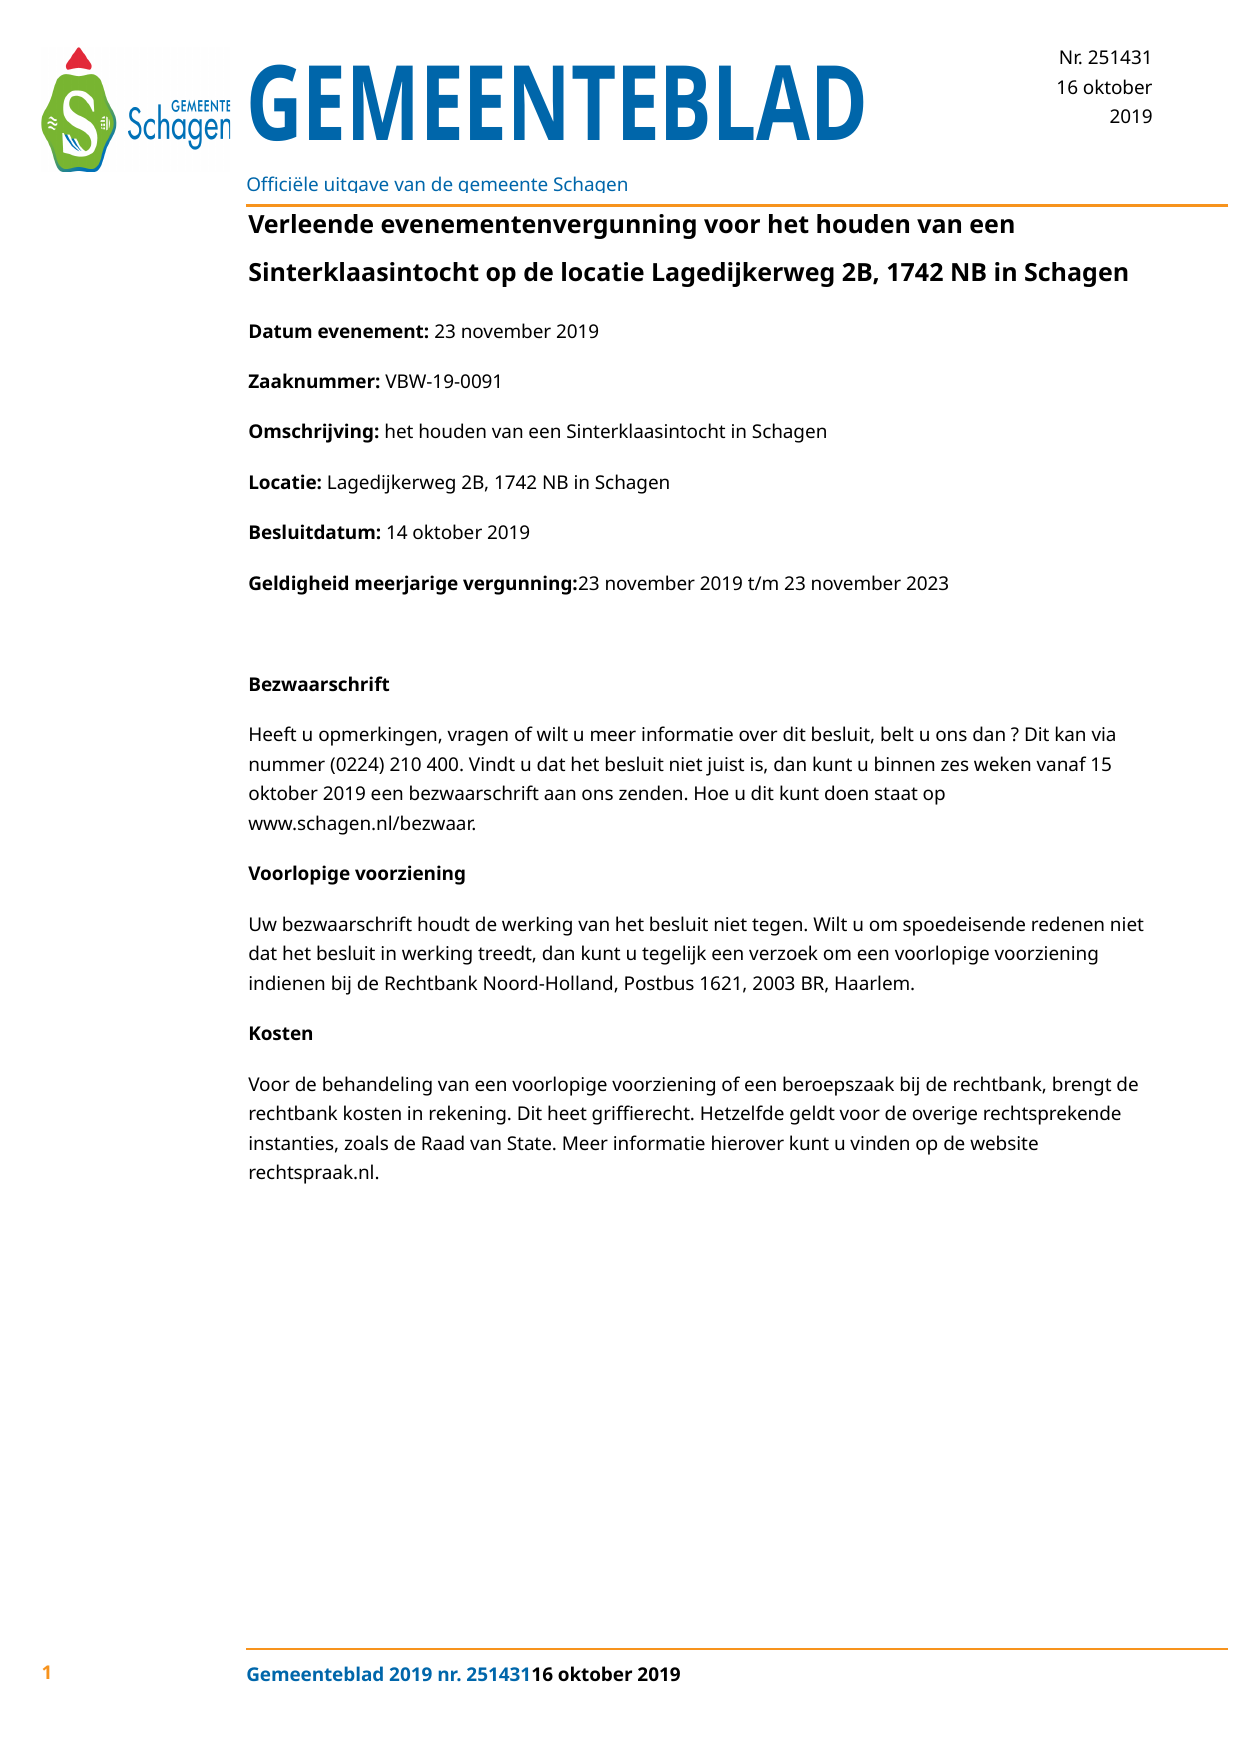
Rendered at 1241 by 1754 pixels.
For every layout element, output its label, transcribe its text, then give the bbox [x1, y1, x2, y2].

text Omschrijving: het houden van een Sinterklaasintocht in Schagen [248, 419, 1152, 444]
text Bezwaarschrift [248, 671, 1152, 697]
text Heeft u opmerkingen, vragen of wilt u meer informatie over dit besluit, belt u ons dan ? Dit kan via nummer (0224) 210 400. Vindt u dat het besluit niet juist is, dan kunt u binnen zes weken vanaf 15 oktober 2019 een bezwaarschrift aan ons zenden. Hoe u dit kunt doen staat op www.schagen.nl/bezwaar. [248, 721, 1152, 836]
text Uw bezwaarschrift houdt de werking van het besluit niet tegen. Wilt u om spoedeisende redenen niet dat het besluit in werking treedt, dan kunt u tegelijk een verzoek om een voorlopige voorziening indienen bij de Rechtbank Noord-Holland, Postbus 1621, 2003 BR, Haarlem. [248, 911, 1152, 996]
text Datum evenement: 23 november 2019 [248, 318, 1152, 344]
text Geldigheid meerjarige vergunning:23 november 2019 t/m 23 november 2023 [248, 570, 1152, 596]
text Voor de behandeling van een voorlopige voorziening of een beroepszaak bij de rechtbank, brengt de rechtbank kosten in rekening. Dit heet griffierecht. Hetzelfde geldt voor de overige rechtsprekende instanties, zoals de Raad van State. Meer informatie hierover kunt u vinden op de website rechtspraak.nl. [248, 1071, 1152, 1185]
text Locatie: Lagedijkerweg 2B, 1742 NB in Schagen [248, 469, 1152, 495]
text Verleende evenementenvergunning voor het houden van een Sinterklaasintocht op de locatie Lagedijkerweg 2B, 1742 NB in Schagen [248, 207, 1152, 288]
text Besluitdatum: 14 oktober 2019 [248, 519, 1152, 545]
text Voorlopige voorziening [248, 860, 1152, 886]
text Zaaknummer: VBW-19-0091 [248, 368, 1152, 394]
picture [41, 47, 231, 172]
text Kosten [248, 1020, 1152, 1046]
